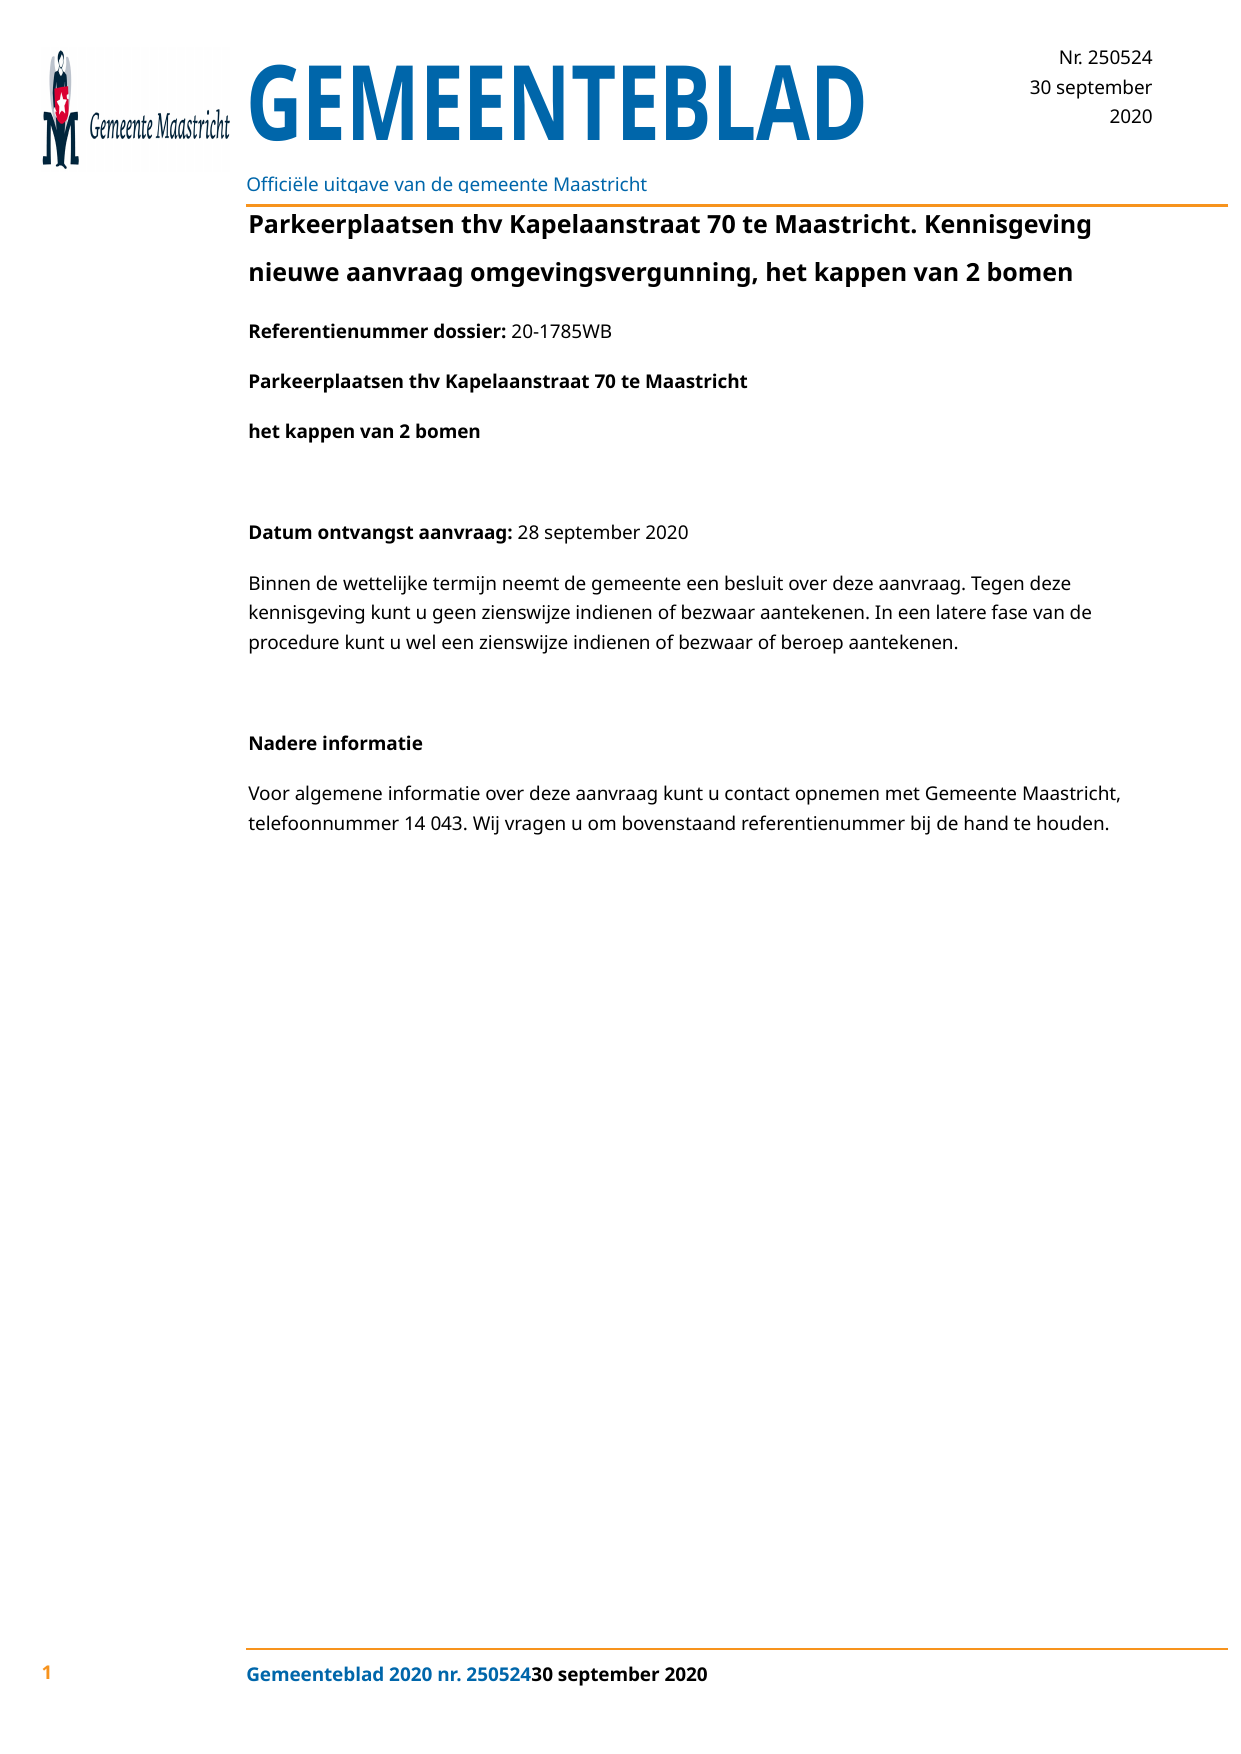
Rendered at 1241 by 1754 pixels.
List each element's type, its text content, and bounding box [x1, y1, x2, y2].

text het kappen van 2 bomen [248, 419, 1152, 444]
text Voor algemene informatie over deze aanvraag kunt u contact opnemen met Gemeente Maastricht, telefoonnummer 14 043. Wij vragen u om bovenstaand referentienummer bij de hand te houden. [248, 780, 1152, 836]
text Parkeerplaatsen thv Kapelaanstraat 70 te Maastricht. Kennisgeving nieuwe aanvraag omgevingsvergunning, het kappen van 2 bomen [248, 207, 1152, 288]
picture [41, 47, 231, 172]
text Nadere informatie [248, 730, 1152, 756]
text Referentienummer dossier: 20-1785WB [248, 318, 1152, 344]
text Datum ontvangst aanvraag: 28 september 2020 [248, 519, 1152, 545]
text Binnen de wettelijke termijn neemt de gemeente een besluit over deze aanvraag. Tegen deze kennisgeving kunt u geen zienswijze indienen of bezwaar aantekenen. In een latere fase van de procedure kunt u wel een zienswijze indienen of bezwaar of beroep aantekenen. [248, 570, 1152, 655]
text Parkeerplaatsen thv Kapelaanstraat 70 te Maastricht [248, 368, 1152, 394]
